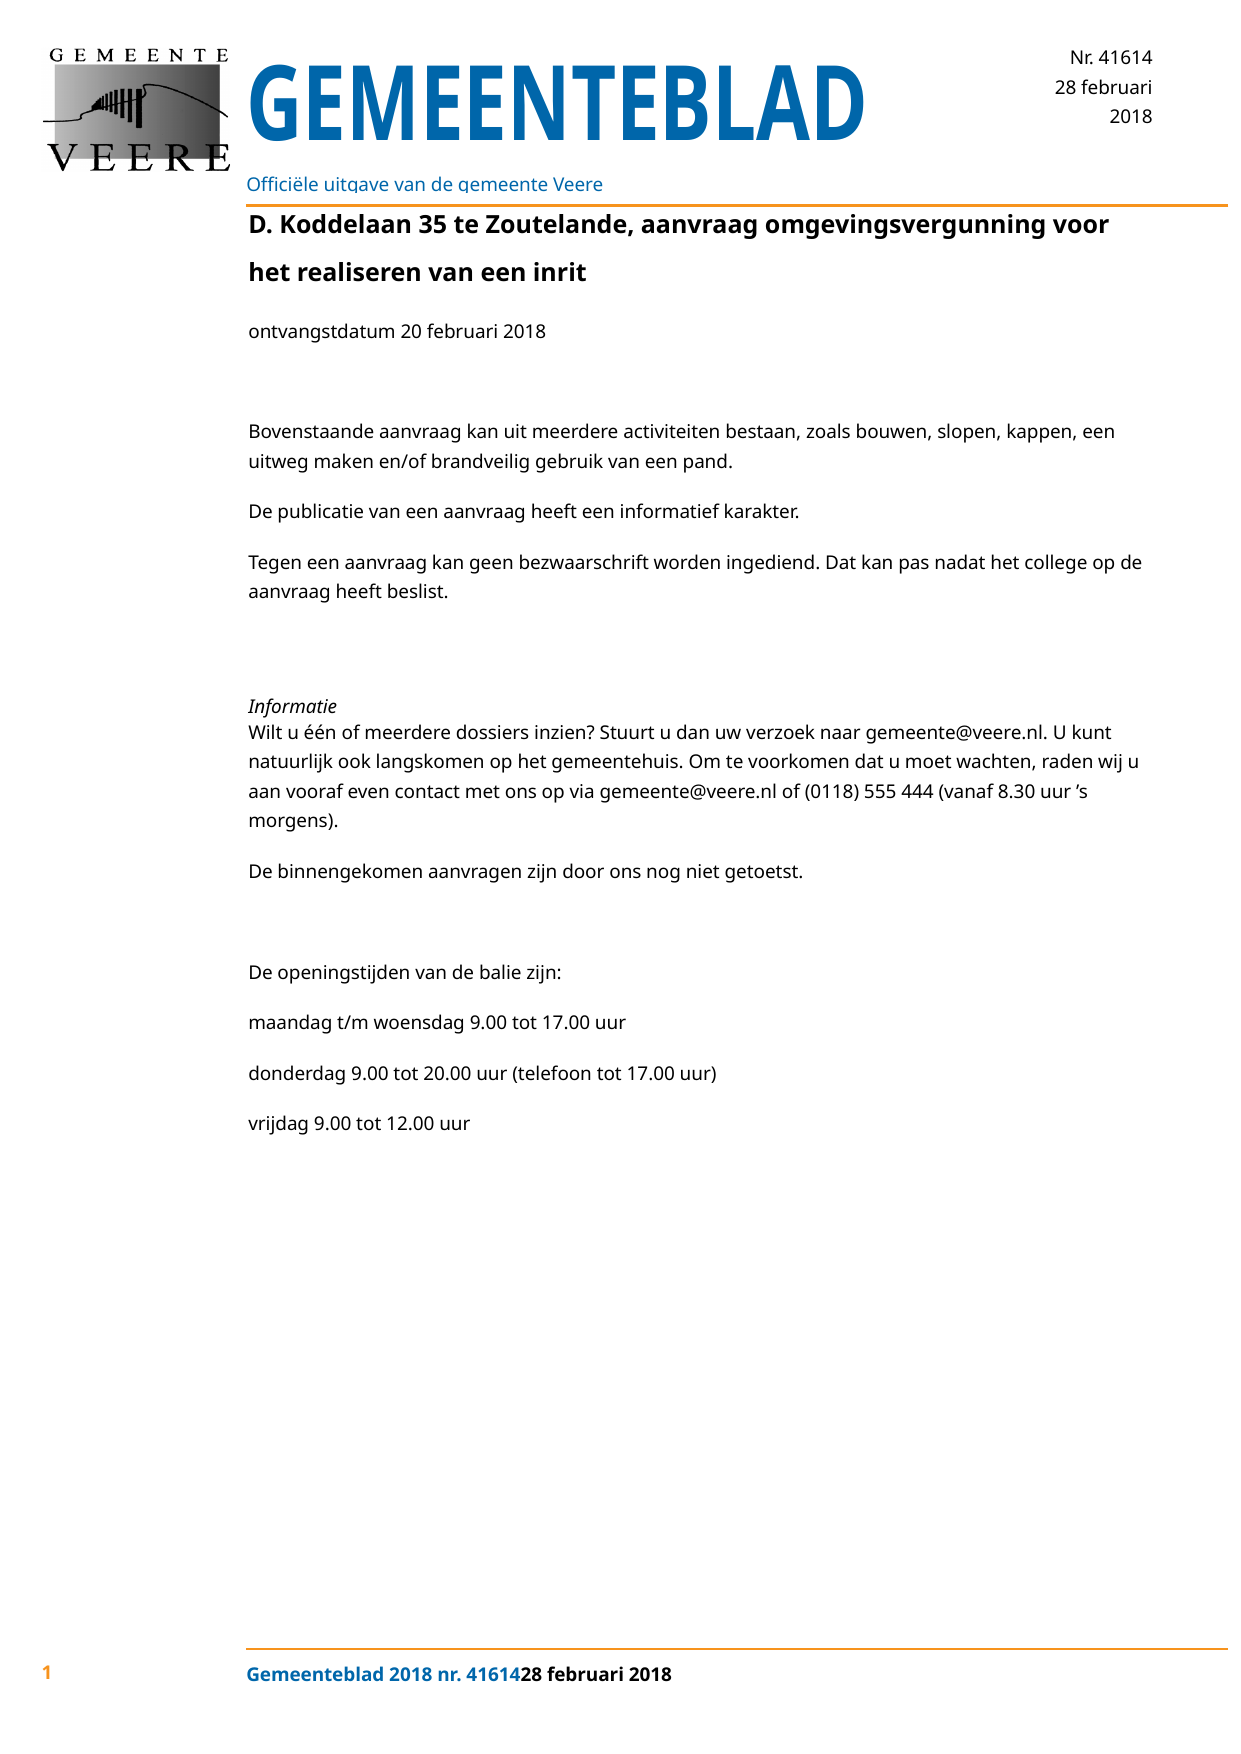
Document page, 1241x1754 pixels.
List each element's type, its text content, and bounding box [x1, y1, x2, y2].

text maandag t/m woensdag 9.00 tot 17.00 uur [248, 1009, 1152, 1035]
text De publicatie van een aanvraag heeft een informatief karakter. [248, 499, 1152, 524]
text De binnengekomen aanvragen zijn door ons nog niet getoetst. [248, 858, 1152, 884]
text Informatie [248, 693, 1152, 719]
text vrijdag 9.00 tot 12.00 uur [248, 1110, 1152, 1136]
text D. Koddelaan 35 te Zoutelande, aanvraag omgevingsvergunning voor het realiseren van een inrit [248, 207, 1152, 288]
text Wilt u één of meerdere dossiers inzien? Stuurt u dan uw verzoek naar gemeente@veere.nl. U kunt natuurlijk ook langskomen op het gemeentehuis. Om te voorkomen dat u moet wachten, raden wij u aan vooraf even contact met ons op via gemeente@veere.nl of (0118) 555 444 (vanaf 8.30 uur ’s morgens). [248, 719, 1152, 833]
text Bovenstaande aanvraag kan uit meerdere activiteiten bestaan, zoals bouwen, slopen, kappen, een uitweg maken en/of brandveilig gebruik van een pand. [248, 419, 1152, 474]
text De openingstijden van de balie zijn: [248, 959, 1152, 984]
picture [41, 47, 231, 172]
text donderdag 9.00 tot 20.00 uur (telefoon tot 17.00 uur) [248, 1060, 1152, 1085]
text Tegen een aanvraag kan geen bezwaarschrift worden ingediend. Dat kan pas nadat het college op de aanvraag heeft beslist. [248, 549, 1152, 604]
text ontvangstdatum 20 februari 2018 [248, 318, 1152, 344]
